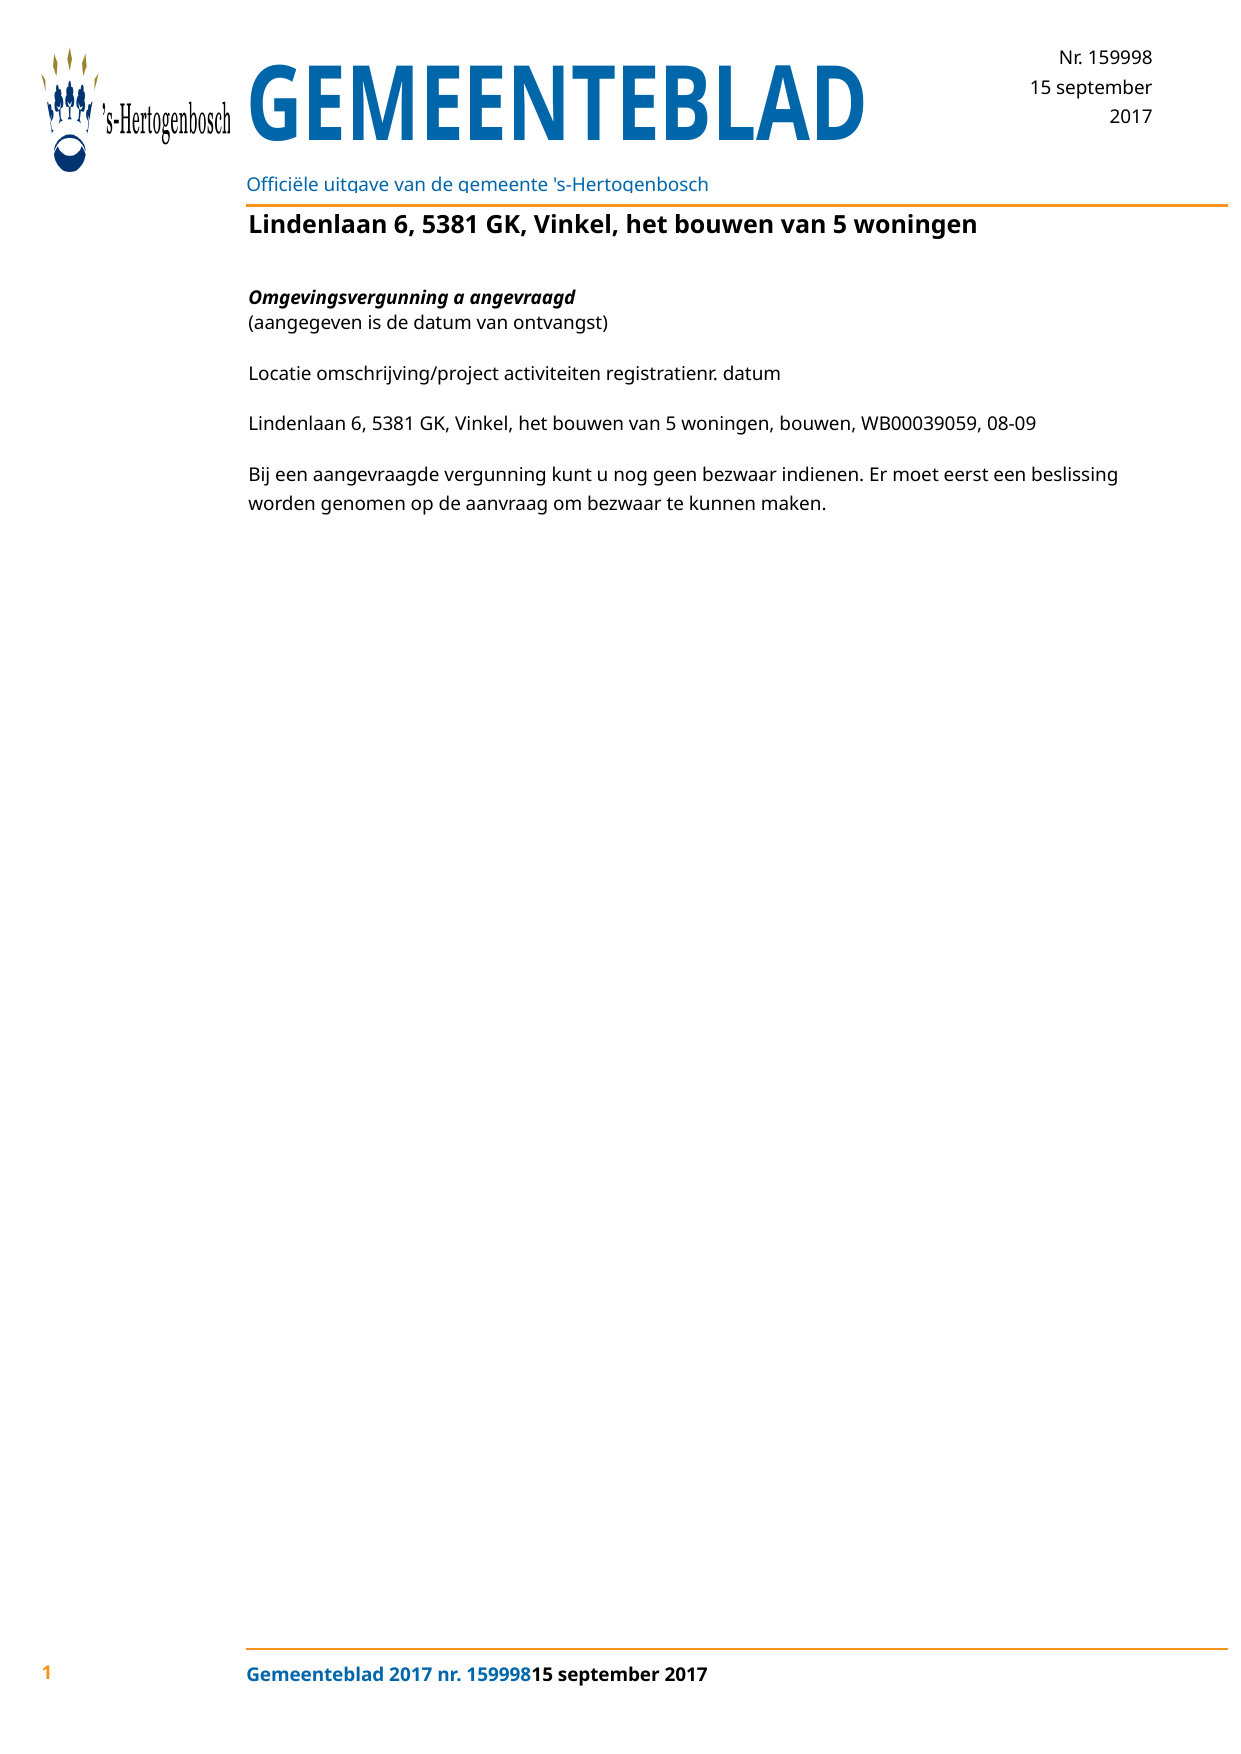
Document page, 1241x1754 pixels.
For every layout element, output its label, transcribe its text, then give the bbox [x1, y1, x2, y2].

text Lindenlaan 6, 5381 GK, Vinkel, het bouwen van 5 woningen, bouwen, WB00039059, 08-09 [248, 410, 1152, 436]
text Bij een aangevraagde vergunning kunt u nog geen bezwaar indienen. Er moet eerst een beslissing worden genomen op de aanvraag om bezwaar te kunnen maken. [248, 461, 1152, 516]
text Locatie omschrijving/project activiteiten registratienr. datum [248, 360, 1152, 386]
picture [41, 47, 231, 172]
text Omgevingsvergunning a angevraagd [248, 284, 1152, 309]
text (aangegeven is de datum van ontvangst) [248, 309, 1152, 335]
text Lindenlaan 6, 5381 GK, Vinkel, het bouwen van 5 woningen [248, 207, 1152, 241]
